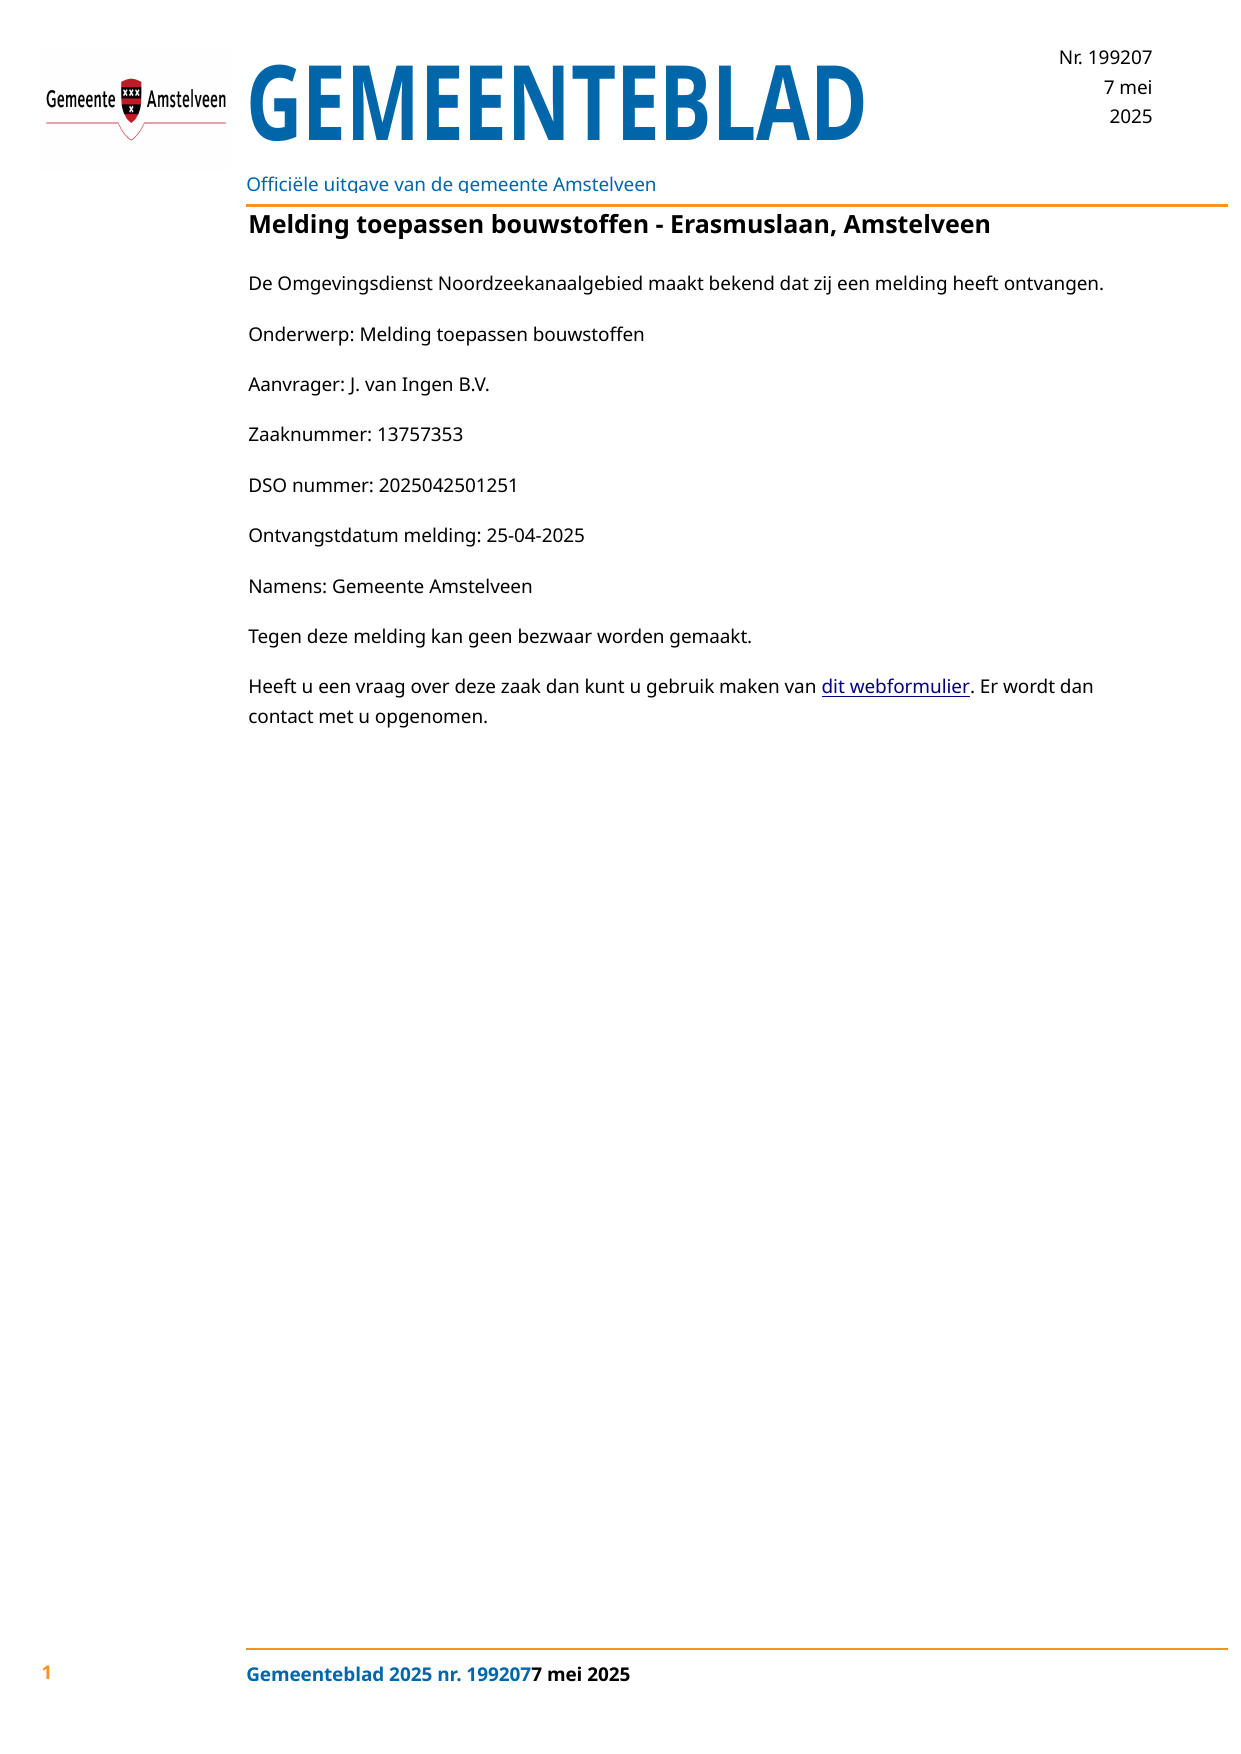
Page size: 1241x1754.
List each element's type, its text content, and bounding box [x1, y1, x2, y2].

text Zaaknummer: 13757353 [248, 422, 1152, 447]
text Ontvangstdatum melding: 25-04-2025 [248, 522, 1152, 548]
text Melding toepassen bouwstoffen - Erasmuslaan, Amstelveen [248, 207, 1152, 241]
text Heeft u een vraag over deze zaak dan kunt u gebruik maken van dit webformulier. Er wordt dan contact met u opgenomen. [248, 674, 1152, 729]
text Tegen deze melding kan geen bezwaar worden gemaakt. [248, 623, 1152, 649]
text Onderwerp: Melding toepassen bouwstoffen [248, 321, 1152, 346]
picture [41, 47, 231, 172]
text DSO nummer: 2025042501251 [248, 472, 1152, 498]
text Namens: Gemeente Amstelveen [248, 573, 1152, 598]
text Aanvrager: J. van Ingen B.V. [248, 371, 1152, 397]
text De Omgevingsdienst Noordzeekanaalgebied maakt bekend dat zij een melding heeft ontvangen. [248, 270, 1152, 296]
